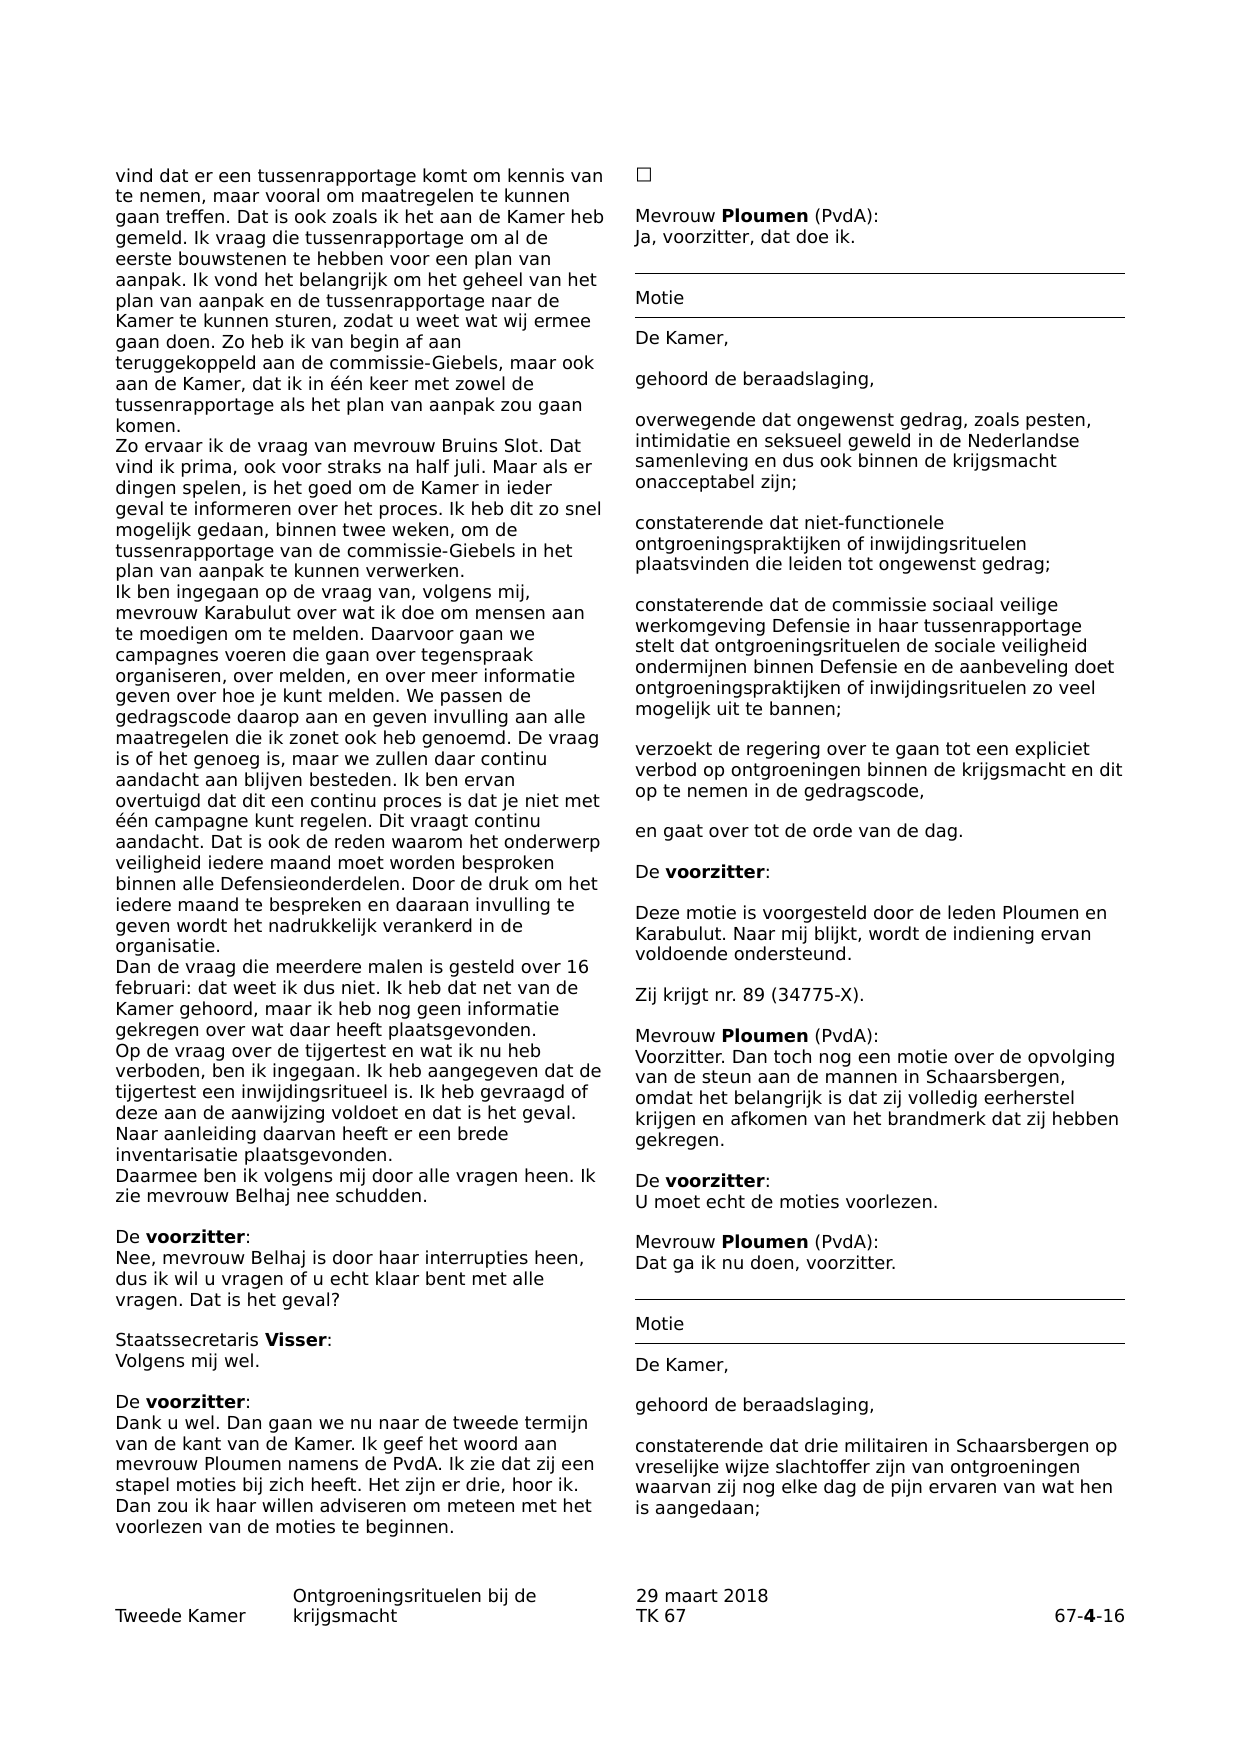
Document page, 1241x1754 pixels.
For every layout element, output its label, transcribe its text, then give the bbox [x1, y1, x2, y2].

text Ja, voorzitter, dat doe ik. [635, 227, 1125, 248]
text Motie [635, 287, 1125, 308]
text Mevrouw Ploumen (PvdA): [635, 206, 1125, 227]
text Mevrouw Ploumen (PvdA): [635, 1232, 1125, 1253]
text De voorzitter: [635, 1171, 1125, 1191]
text Daarmee ben ik volgens mij door alle vragen heen. Ik zie mevrouw Belhaj nee schudden. [115, 1165, 605, 1207]
text Motie [635, 1314, 1125, 1334]
text Volgens mij wel. [115, 1351, 605, 1372]
text Zij krijgt nr. 89 (34775-X). [635, 985, 1125, 1006]
text De voorzitter: [635, 862, 1125, 883]
text overwegende dat ongewenst gedrag, zoals pesten, intimidatie en seksueel geweld in de Nederlandse samenleving en dus ook binnen de krijgsmacht onacceptabel zijn; [635, 410, 1125, 493]
text constaterende dat de commissie sociaal veilige werkomgeving Defensie in haar tussenrapportage stelt dat ontgroeningsrituelen de sociale veiligheid ondermijnen binnen Defensie en de aanbeveling doet ontgroeningspraktijken of inwijdingsrituelen zo veel mogelijk uit te bannen; [635, 595, 1125, 719]
text Zo ervaar ik de vraag van mevrouw Bruins Slot. Dat vind ik prima, ook voor straks na half juli. Maar als er dingen spelen, is het goed om de Kamer in ieder geval te informeren over het proces. Ik heb dit zo snel mogelijk gedaan, binnen twee weken, om de tussenrapportage van de commissie-Giebels in het plan van aanpak te kunnen verwerken. [115, 436, 605, 582]
text De voorzitter: [115, 1227, 605, 1248]
text constaterende dat niet-functionele ontgroeningspraktijken of inwijdingsrituelen plaatsvinden die leiden tot ongewenst gedrag; [635, 513, 1125, 575]
text ⬜ [635, 165, 1125, 186]
text Deze motie is voorgesteld door de leden Ploumen en Karabulut. Naar mij blijkt, wordt de indiening ervan voldoende ondersteund. [635, 903, 1125, 965]
text Dan de vraag die meerdere malen is gesteld over 16 februari: dat weet ik dus niet. Ik heb dat net van de Kamer gehoord, maar ik heb nog geen informatie gekregen over wat daar heeft plaatsgevonden. [115, 957, 605, 1040]
text verzoekt de regering over te gaan tot een expliciet verbod op ontgroeningen binnen de krijgsmacht en dit op te nemen in de gedragscode, [635, 739, 1125, 801]
text en gaat over tot de orde van de dag. [635, 821, 1125, 842]
text U moet echt de moties voorlezen. [635, 1191, 1125, 1212]
text Dank u wel. Dan gaan we nu naar de tweede termijn van de kant van de Kamer. Ik geef het woord aan mevrouw Ploumen namens de PvdA. Ik zie dat zij een stapel moties bij zich heeft. Het zijn er drie, hoor ik. Dan zou ik haar willen adviseren om meteen met het voorlezen van de moties te beginnen. [115, 1412, 605, 1537]
text De Kamer, [635, 328, 1125, 349]
text Voorzitter. Dan toch nog een motie over de opvolging van de steun aan de mannen in Schaarsbergen, omdat het belangrijk is dat zij volledig eerherstel krijgen en afkomen van het brandmerk dat zij hebben gekregen. [635, 1046, 1125, 1151]
text Nee, mevrouw Belhaj is door haar interrupties heen, dus ik wil u vragen of u echt klaar bent met alle vragen. Dat is het geval? [115, 1248, 605, 1310]
text gehoord de beraadslaging, [635, 1395, 1125, 1416]
text De Kamer, [635, 1354, 1125, 1375]
text Ik ben ingegaan op de vraag van, volgens mij, mevrouw Karabulut over wat ik doe om mensen aan te moedigen om te melden. Daarvoor gaan we campagnes voeren die gaan over tegenspraak organiseren, over melden, en over meer informatie geven over hoe je kunt melden. We passen de gedragscode daarop aan en geven invulling aan alle maatregelen die ik zonet ook heb genoemd. De vraag is of het genoeg is, maar we zullen daar continu aandacht aan blijven besteden. Ik ben ervan overtuigd dat dit een continu proces is dat je niet met één campagne kunt regelen. Dit vraagt continu aandacht. Dat is ook de reden waarom het onderwerp veiligheid iedere maand moet worden besproken binnen alle Defensieonderdelen. Door de druk om het iedere maand te bespreken en daaraan invulling te geven wordt het nadrukkelijk verankerd in de organisatie. [115, 582, 605, 957]
text Staatssecretaris Visser: [115, 1330, 605, 1351]
text De voorzitter: [115, 1392, 605, 1412]
text Mevrouw Ploumen (PvdA): [635, 1026, 1125, 1046]
text Dat ga ik nu doen, voorzitter. [635, 1253, 1125, 1274]
text gehoord de beraadslaging, [635, 369, 1125, 390]
text constaterende dat drie militairen in Schaarsbergen op vreselijke wijze slachtoffer zijn van ontgroeningen waarvan zij nog elke dag de pijn ervaren van wat hen is aangedaan; [635, 1436, 1125, 1519]
text Op de vraag over de tijgertest en wat ik nu heb verboden, ben ik ingegaan. Ik heb aangegeven dat de tijgertest een inwijdingsritueel is. Ik heb gevraagd of deze aan de aanwijzing voldoet en dat is het geval. Naar aanleiding daarvan heeft er een brede inventarisatie plaatsgevonden. [115, 1040, 605, 1165]
text vind dat er een tussenrapportage komt om kennis van te nemen, maar vooral om maatregelen te kunnen gaan treffen. Dat is ook zoals ik het aan de Kamer heb gemeld. Ik vraag die tussenrapportage om al de eerste bouwstenen te hebben voor een plan van aanpak. Ik vond het belangrijk om het geheel van het plan van aanpak en de tussenrapportage naar de Kamer te kunnen sturen, zodat u weet wat wij ermee gaan doen. Zo heb ik van begin af aan teruggekoppeld aan de commissie-Giebels, maar ook aan de Kamer, dat ik in één keer met zowel de tussenrapportage als het plan van aanpak zou gaan komen. [115, 165, 605, 436]
